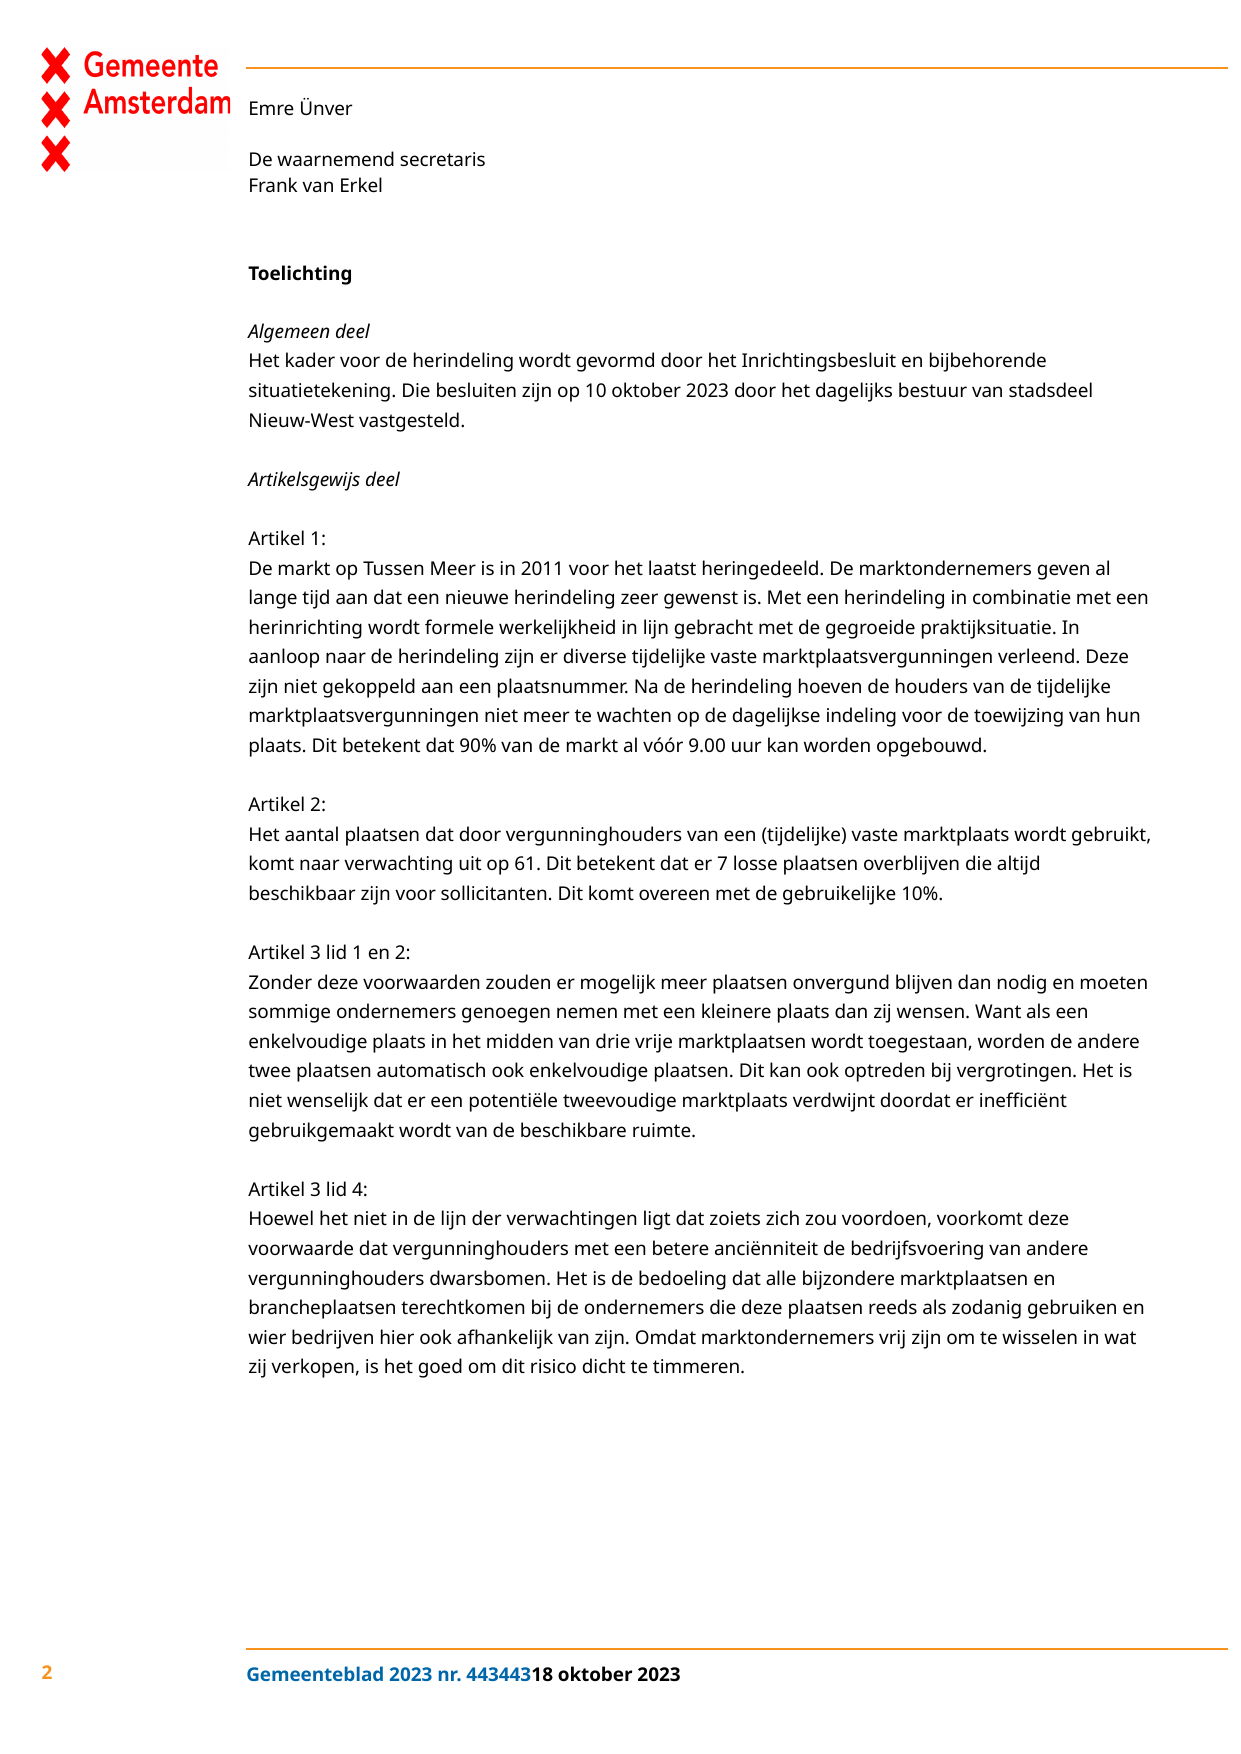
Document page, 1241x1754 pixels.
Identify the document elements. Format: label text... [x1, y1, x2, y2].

text De markt op Tussen Meer is in 2011 voor het laatst heringedeeld. De marktondernemers geven al lange tijd aan dat een nieuwe herindeling zeer gewenst is. Met een herindeling in combinatie met een herinrichting wordt formele werkelijkheid in lijn gebracht met de gegroeide praktijksituatie. In aanloop naar de herindeling zijn er diverse tijdelijke vaste marktplaatsvergunningen verleend. Deze zijn niet gekoppeld aan een plaatsnummer. Na de herindeling hoeven de houders van de tijdelijke marktplaatsvergunningen niet meer te wachten op de dagelijkse indeling voor de toewijzing van hun plaats. Dit betekent dat 90% van de markt al vóór 9.00 uur kan worden opgebouwd. [248, 555, 1152, 758]
text Zonder deze voorwaarden zouden er mogelijk meer plaatsen onvergund blijven dan nodig en moeten sommige ondernemers genoegen nemen met een kleinere plaats dan zij wensen. Want als een enkelvoudige plaats in het midden van drie vrije marktplaatsen wordt toegestaan, worden de andere twee plaatsen automatisch ook enkelvoudige plaatsen. Dit kan ook optreden bij vergrotingen. Het is niet wenselijk dat er een potentiële tweevoudige marktplaats verdwijnt doordat er inefficiënt gebruikgemaakt wordt van de beschikbare ruimte. [248, 969, 1152, 1142]
text Artikel 1: [248, 525, 1152, 551]
picture [41, 47, 231, 172]
text Toelichting [248, 249, 1152, 289]
text Artikel 2: [248, 791, 1152, 817]
text Emre Ünver [248, 95, 1152, 121]
text Artikel 3 lid 1 en 2: [248, 939, 1152, 965]
text Het aantal plaatsen dat door vergunninghouders van een (tijdelijke) vaste marktplaats wordt gebruikt, komt naar verwachting uit op 61. Dit betekent dat er 7 losse plaatsen overblijven die altijd beschikbaar zijn voor sollicitanten. Dit komt overeen met de gebruikelijke 10%. [248, 821, 1152, 906]
text Hoewel het niet in de lijn der verwachtingen ligt dat zoiets zich zou voordoen, voorkomt deze voorwaarde dat vergunninghouders met een betere anciënniteit de bedrijfsvoering van andere vergunninghouders dwarsbomen. Het is de bedoeling dat alle bijzondere marktplaatsen en brancheplaatsen terechtkomen bij de ondernemers die deze plaatsen reeds als zodanig gebruiken en wier bedrijven hier ook afhankelijk van zijn. Omdat marktondernemers vrij zijn om te wisselen in wat zij verkopen, is het goed om dit risico dicht te timmeren. [248, 1206, 1152, 1379]
text Artikelsgewijs deel [248, 466, 1152, 492]
text Frank van Erkel [248, 172, 1152, 198]
text De waarnemend secretaris [248, 146, 1152, 172]
text Algemeen deel [248, 318, 1152, 344]
text Het kader voor de herindeling wordt gevormd door het Inrichtingsbesluit en bijbehorende situatietekening. Die besluiten zijn op 10 oktober 2023 door het dagelijks bestuur van stadsdeel Nieuw-West vastgesteld. [248, 348, 1152, 432]
text Artikel 3 lid 4: [248, 1176, 1152, 1202]
